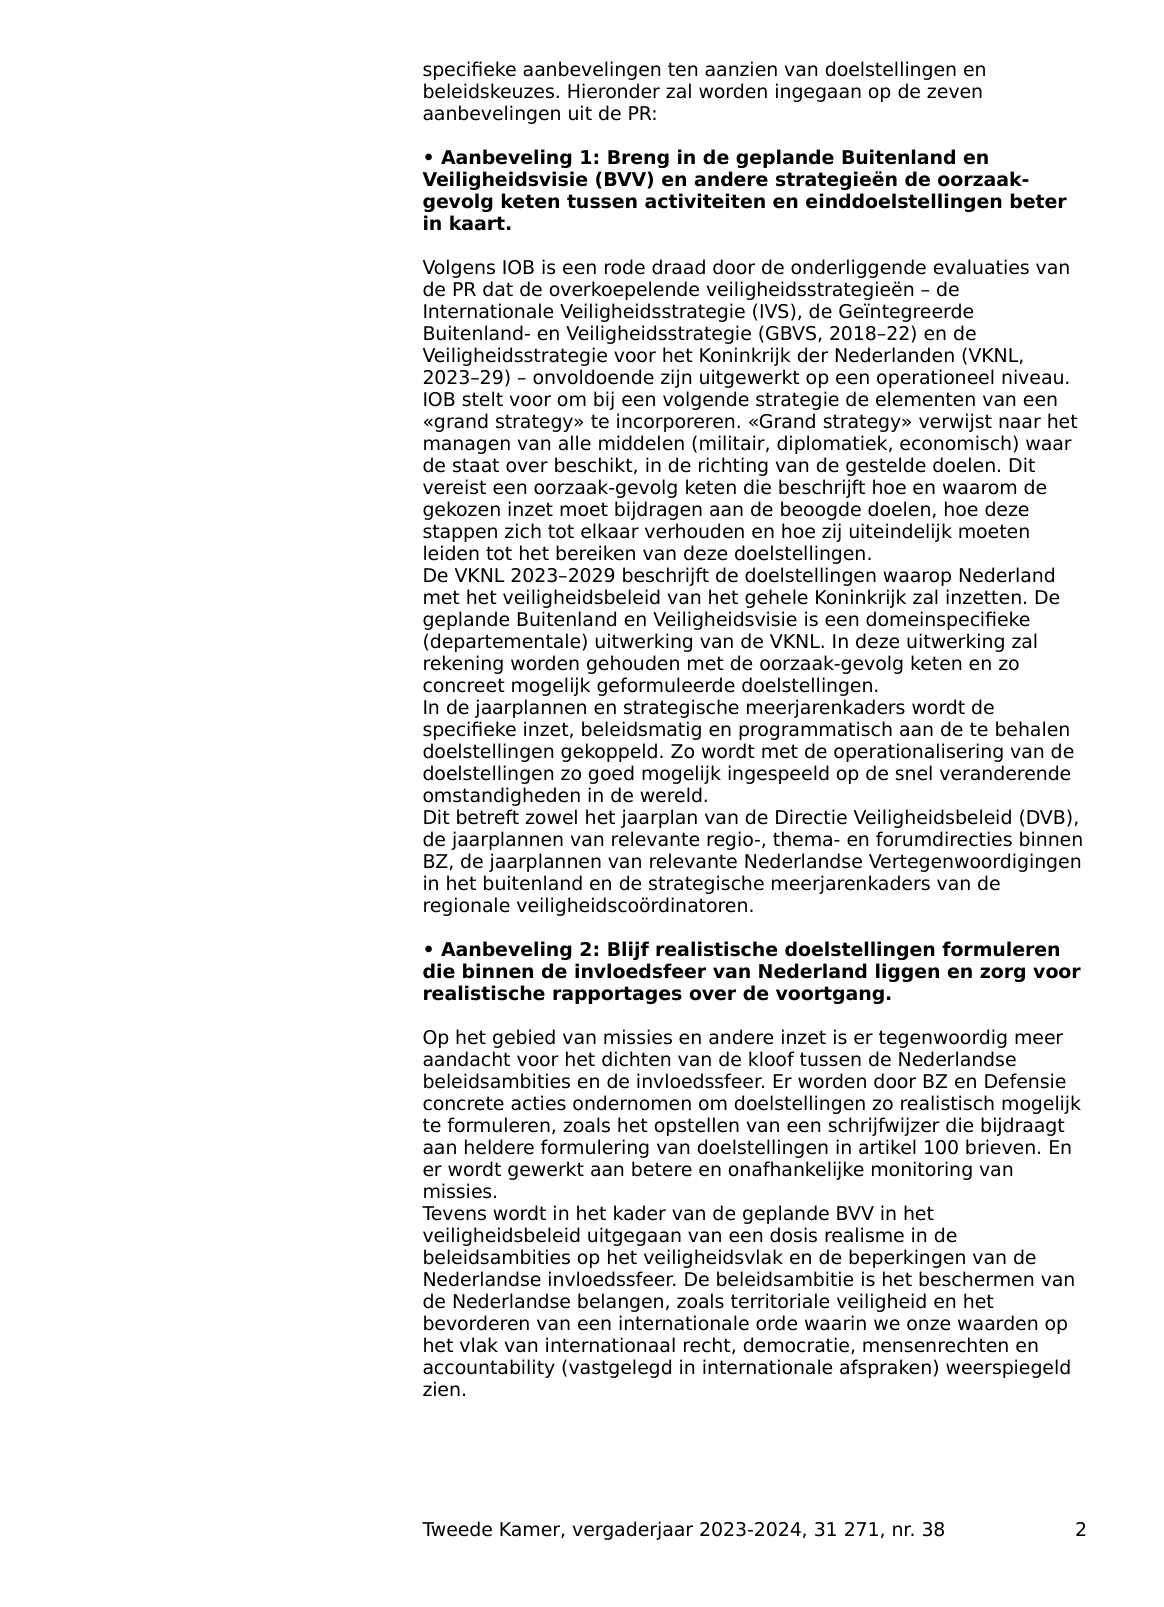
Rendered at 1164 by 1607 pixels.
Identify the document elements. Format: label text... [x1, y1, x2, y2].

text specifieke aanbevelingen ten aanzien van doelstellingen en beleidskeuzes. Hieronder zal worden ingegaan op de zeven aanbevelingen uit de PR: [422, 59, 1087, 125]
text Dit betreft zowel het jaarplan van de Directie Veiligheidsbeleid (DVB), de jaarplannen van relevante regio-, thema- en forumdirecties binnen BZ, de jaarplannen van relevante Nederlandse Vertegenwoordigingen in het buitenland en de strategische meerjarenkaders van de regionale veiligheidscoördinatoren. [422, 807, 1087, 917]
text In de jaarplannen en strategische meerjarenkaders wordt de specifieke inzet, beleidsmatig en programmatisch aan de te behalen doelstellingen gekoppeld. Zo wordt met de operationalisering van de doelstellingen zo goed mogelijk ingespeeld op de snel veranderende omstandigheden in de wereld. [422, 697, 1087, 807]
text De VKNL 2023–2029 beschrijft de doelstellingen waarop Nederland met het veiligheidsbeleid van het gehele Koninkrijk zal inzetten. De geplande Buitenland en Veiligheidsvisie is een domeinspecifieke (departementale) uitwerking van de VKNL. In deze uitwerking zal rekening worden gehouden met de oorzaak-gevolg keten en zo concreet mogelijk geformuleerde doelstellingen. [422, 565, 1087, 697]
subtitle • Aanbeveling 1: Breng in de geplande Buitenland en Veiligheidsvisie (BVV) en andere strategieën de oorzaak-gevolg keten tussen activiteiten en einddoelstellingen beter in kaart. [422, 147, 1087, 235]
text Op het gebied van missies en andere inzet is er tegenwoordig meer aandacht voor het dichten van de kloof tussen de Nederlandse beleidsambities en de invloedssfeer. Er worden door BZ en Defensie concrete acties ondernomen om doelstellingen zo realistisch mogelijk te formuleren, zoals het opstellen van een schrijfwijzer die bijdraagt aan heldere formulering van doelstellingen in artikel 100 brieven. En er wordt gewerkt aan betere en onafhankelijke monitoring van missies. [422, 1027, 1087, 1203]
subtitle • Aanbeveling 2: Blijf realistische doelstellingen formuleren die binnen de invloedsfeer van Nederland liggen en zorg voor realistische rapportages over de voortgang. [422, 939, 1087, 1005]
text Tevens wordt in het kader van de geplande BVV in het veiligheidsbeleid uitgegaan van een dosis realisme in de beleidsambities op het veiligheidsvlak en de beperkingen van de Nederlandse invloedssfeer. De beleidsambitie is het beschermen van de Nederlandse belangen, zoals territoriale veiligheid en het bevorderen van een internationale orde waarin we onze waarden op het vlak van internationaal recht, democratie, mensenrechten en accountability (vastgelegd in internationale afspraken) weerspiegeld zien. [422, 1203, 1087, 1401]
text IOB stelt voor om bij een volgende strategie de elementen van een «grand strategy» te incorporeren. «Grand strategy» verwijst naar het managen van alle middelen (militair, diplomatiek, economisch) waar de staat over beschikt, in de richting van de gestelde doelen. Dit vereist een oorzaak-gevolg keten die beschrijft hoe en waarom de gekozen inzet moet bijdragen aan de beoogde doelen, hoe deze stappen zich tot elkaar verhouden en hoe zij uiteindelijk moeten leiden tot het bereiken van deze doelstellingen. [422, 389, 1087, 565]
text Volgens IOB is een rode draad door de onderliggende evaluaties van de PR dat de overkoepelende veiligheidsstrategieën – de Internationale Veiligheidsstrategie (IVS), de Geïntegreerde Buitenland- en Veiligheidsstrategie (GBVS, 2018–22) en de Veiligheidsstrategie voor het Koninkrijk der Nederlanden (VKNL, 2023–29) – onvoldoende zijn uitgewerkt op een operationeel niveau. [422, 257, 1087, 389]
